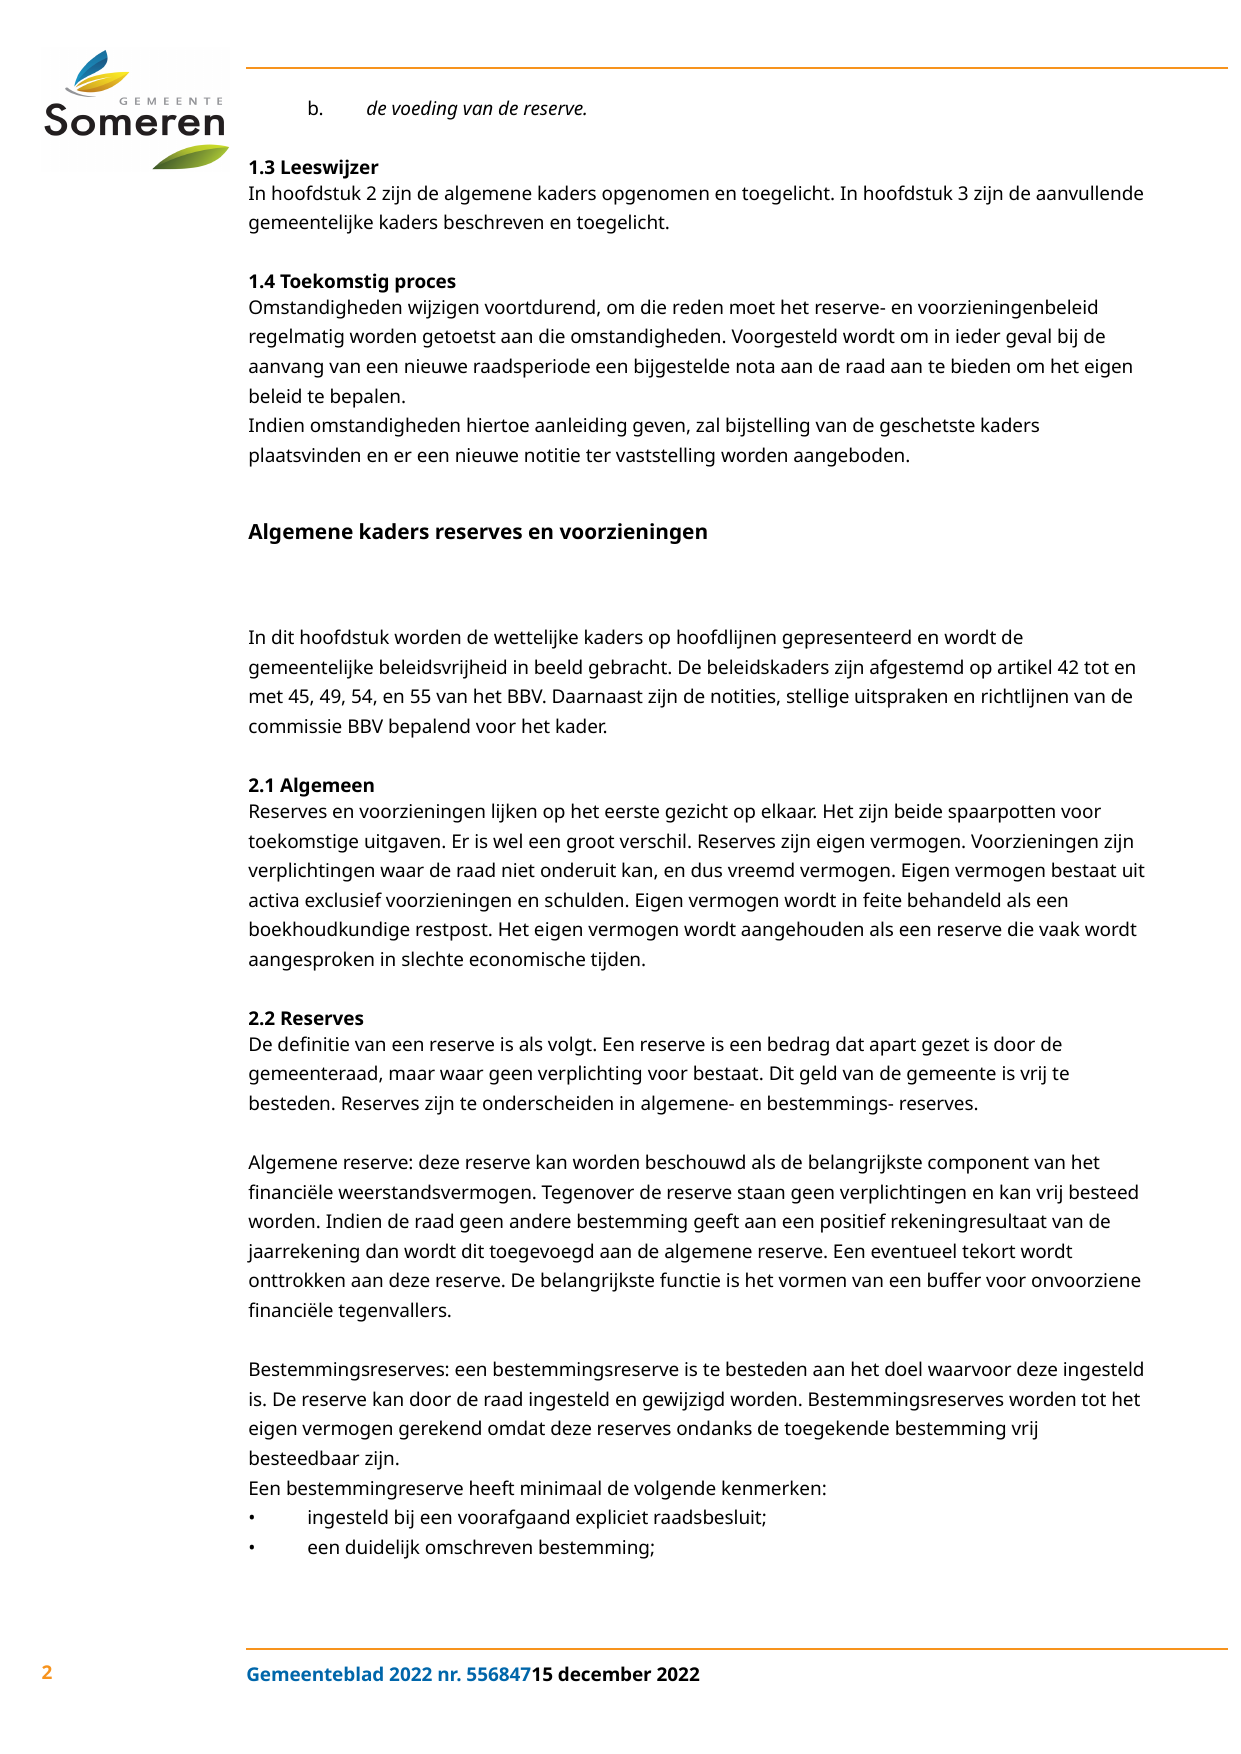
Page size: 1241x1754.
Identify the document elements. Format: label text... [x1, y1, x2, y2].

text Een bestemmingreserve heeft minimaal de volgende kenmerken: [248, 1475, 1152, 1501]
text 1.4 Toekomstig proces [248, 268, 1152, 294]
text 2.2 Reserves [248, 1005, 1152, 1031]
text De definitie van een reserve is als volgt. Een reserve is een bedrag dat apart gezet is door de gemeenteraad, maar waar geen verplichting voor bestaat. Dit geld van de gemeente is vrij te besteden. Reserves zijn te onderscheiden in algemene- en bestemmings- reserves. [248, 1031, 1152, 1116]
list een duidelijk omschreven bestemming; [248, 1534, 1152, 1560]
text Bestemmingsreserves: een bestemmingsreserve is te besteden aan het doel waarvoor deze ingesteld is. De reserve kan door de raad ingesteld en gewijzigd worden. Bestemmingsreserves worden tot het eigen vermogen gerekend omdat deze reserves ondanks de toegekende bestemming vrij besteedbaar zijn. [248, 1356, 1152, 1471]
text In hoofdstuk 2 zijn de algemene kaders opgenomen en toegelicht. In hoofdstuk 3 zijn de aanvullende gemeentelijke kaders beschreven en toegelicht. [248, 180, 1152, 235]
text 1.3 Leeswijzer [248, 154, 1152, 180]
text Indien omstandigheden hiertoe aanleiding geven, zal bijstelling van de geschetste kaders plaatsvinden en er een nieuwe notitie ter vaststelling worden aangeboden. [248, 412, 1152, 468]
text Algemene kaders reserves en voorzieningen [248, 517, 1152, 546]
text In dit hoofdstuk worden de wettelijke kaders op hoofdlijnen gepresenteerd en wordt de gemeentelijke beleidsvrijheid in beeld gebracht. De beleidskaders zijn afgestemd op artikel 42 tot en met 45, 49, 54, en 55 van het BBV. Daarnaast zijn de notities, stellige uitspraken en richtlijnen van de commissie BBV bepalend voor het kader. [248, 624, 1152, 739]
text 2.1 Algemeen [248, 772, 1152, 798]
text Algemene reserve: deze reserve kan worden beschouwd als de belangrijkste component van het financiële weerstandsvermogen. Tegenover de reserve staan geen verplichtingen en kan vrij besteed worden. Indien de raad geen andere bestemming geeft aan een positief rekeningresultaat van de jaarrekening dan wordt dit toegevoegd aan de algemene reserve. Een eventueel tekort wordt onttrokken aan deze reserve. De belangrijkste functie is het vormen van een buffer voor onvoorziene financiële tegenvallers. [248, 1149, 1152, 1323]
list ingesteld bij een voorafgaand expliciet raadsbesluit; [248, 1504, 1152, 1530]
text Omstandigheden wijzigen voortdurend, om die reden moet het reserve- en voorzieningenbeleid regelmatig worden getoetst aan die omstandigheden. Voorgesteld wordt om in ieder geval bij de aanvang van een nieuwe raadsperiode een bijgestelde nota aan de raad aan te bieden om het eigen beleid te bepalen. [248, 294, 1152, 409]
list de voeding van de reserve. [307, 95, 1152, 121]
picture [41, 47, 231, 172]
text Reserves en voorzieningen lijken op het eerste gezicht op elkaar. Het zijn beide spaarpotten voor toekomstige uitgaven. Er is wel een groot verschil. Reserves zijn eigen vermogen. Voorzieningen zijn verplichtingen waar de raad niet onderuit kan, en dus vreemd vermogen. Eigen vermogen bestaat uit activa exclusief voorzieningen en schulden. Eigen vermogen wordt in feite behandeld als een boekhoudkundige restpost. Het eigen vermogen wordt aangehouden als een reserve die vaak wordt aangesproken in slechte economische tijden. [248, 798, 1152, 972]
